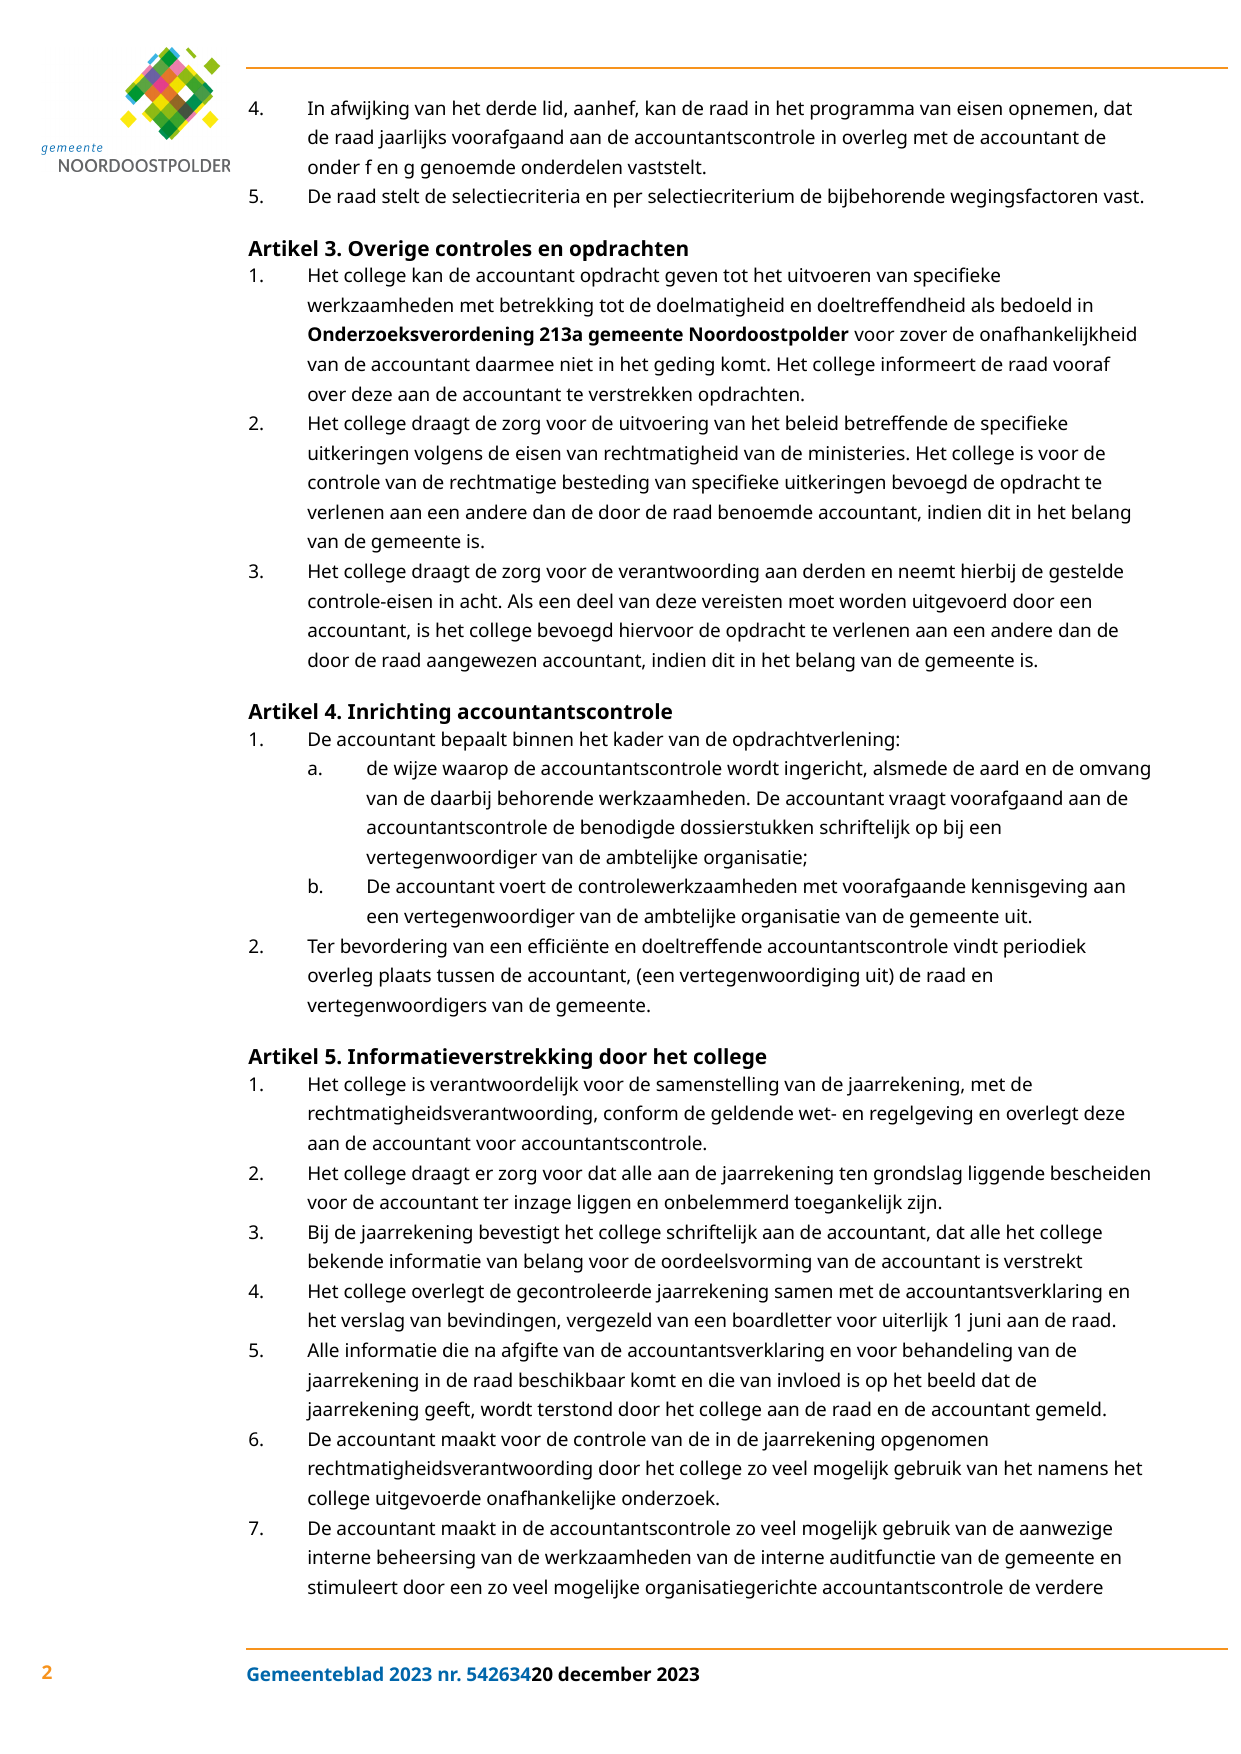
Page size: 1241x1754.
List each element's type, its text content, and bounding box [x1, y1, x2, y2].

text Artikel 3. Overige controles en opdrachten [248, 234, 1152, 262]
list Alle informatie die na afgifte van de accountantsverklaring en voor behandeling van de jaarrekening in de raad beschikbaar komt en die van invloed is op het beeld dat de jaarrekening geeft, wordt terstond door het college aan de raad en de accountant gemeld. [248, 1337, 1152, 1422]
list De raad stelt de selectiecriteria en per selectiecriterium de bijbehorende wegingsfactoren vast. [248, 183, 1152, 209]
list de wijze waarop de accountantscontrole wordt ingericht, alsmede de aard en de omvang van de daarbij behorende werkzaamheden. De accountant vraagt voorafgaand aan de accountantscontrole de benodigde dossierstukken schriftelijk op bij een vertegenwoordiger van de ambtelijke organisatie; [307, 755, 1152, 870]
list Het college is verantwoordelijk voor de samenstelling van de jaarrekening, met de rechtmatigheidsverantwoording, conform de geldende wet- en regelgeving en overlegt deze aan de accountant voor accountantscontrole. [248, 1071, 1152, 1156]
list Het college draagt er zorg voor dat alle aan de jaarrekening ten grondslag liggende bescheiden voor de accountant ter inzage liggen en onbelemmerd toegankelijk zijn. [248, 1160, 1152, 1215]
text Artikel 4. Inrichting accountantscontrole [248, 697, 1152, 726]
list Bij de jaarrekening bevestigt het college schriftelijk aan de accountant, dat alle het college bekende informatie van belang voor de oordeelsvorming van de accountant is verstrekt [248, 1219, 1152, 1274]
list De accountant bepaalt binnen het kader van de opdrachtverlening: [248, 726, 1152, 752]
list De accountant maakt voor de controle van de in de jaarrekening opgenomen rechtmatigheidsverantwoording door het college zo veel mogelijk gebruik van het namens het college uitgevoerde onafhankelijke onderzoek. [248, 1426, 1152, 1511]
list Het college draagt de zorg voor de verantwoording aan derden en neemt hierbij de gestelde controle-eisen in acht. Als een deel van deze vereisten moet worden uitgevoerd door een accountant, is het college bevoegd hiervoor de opdracht te verlenen aan een andere dan de door de raad aangewezen accountant, indien dit in het belang van de gemeente is. [248, 558, 1152, 673]
list Ter bevordering van een efficiënte en doeltreffende accountantscontrole vindt periodiek overleg plaats tussen de accountant, (een vertegenwoordiging uit) de raad en vertegenwoordigers van de gemeente. [248, 933, 1152, 1018]
picture [41, 47, 231, 172]
list De accountant voert de controlewerkzaamheden met voorafgaande kennisgeving aan een vertegenwoordiger van de ambtelijke organisatie van de gemeente uit. [307, 874, 1152, 929]
list Het college overlegt de gecontroleerde jaarrekening samen met de accountantsverklaring en het verslag van bevindingen, vergezeld van een boardletter voor uiterlijk 1 juni aan de raad. [248, 1278, 1152, 1333]
list In afwijking van het derde lid, aanhef, kan de raad in het programma van eisen opnemen, dat de raad jaarlijks voorafgaand aan de accountantscontrole in overleg met de accountant de onder f en g genoemde onderdelen vaststelt. [248, 95, 1152, 180]
list De accountant maakt in de accountantscontrole zo veel mogelijk gebruik van de aanwezige interne beheersing van de werkzaamheden van de interne auditfunctie van de gemeente en stimuleert door een zo veel mogelijke organisatiegerichte accountantscontrole de verdere [248, 1515, 1152, 1599]
text Artikel 5. Informatieverstrekking door het college [248, 1042, 1152, 1071]
list Het college kan de accountant opdracht geven tot het uitvoeren van specifieke werkzaamheden met betrekking tot de doelmatigheid en doeltreffendheid als bedoeld in Onderzoeksverordening 213a gemeente Noordoostpolder voor zover de onafhankelijkheid van de accountant daarmee niet in het geding komt. Het college informeert de raad vooraf over deze aan de accountant te verstrekken opdrachten. [248, 262, 1152, 406]
list Het college draagt de zorg voor de uitvoering van het beleid betreffende de specifieke uitkeringen volgens de eisen van rechtmatigheid van de ministeries. Het college is voor de controle van de rechtmatige besteding van specifieke uitkeringen bevoegd de opdracht te verlenen aan een andere dan de door de raad benoemde accountant, indien dit in het belang van de gemeente is. [248, 410, 1152, 554]
